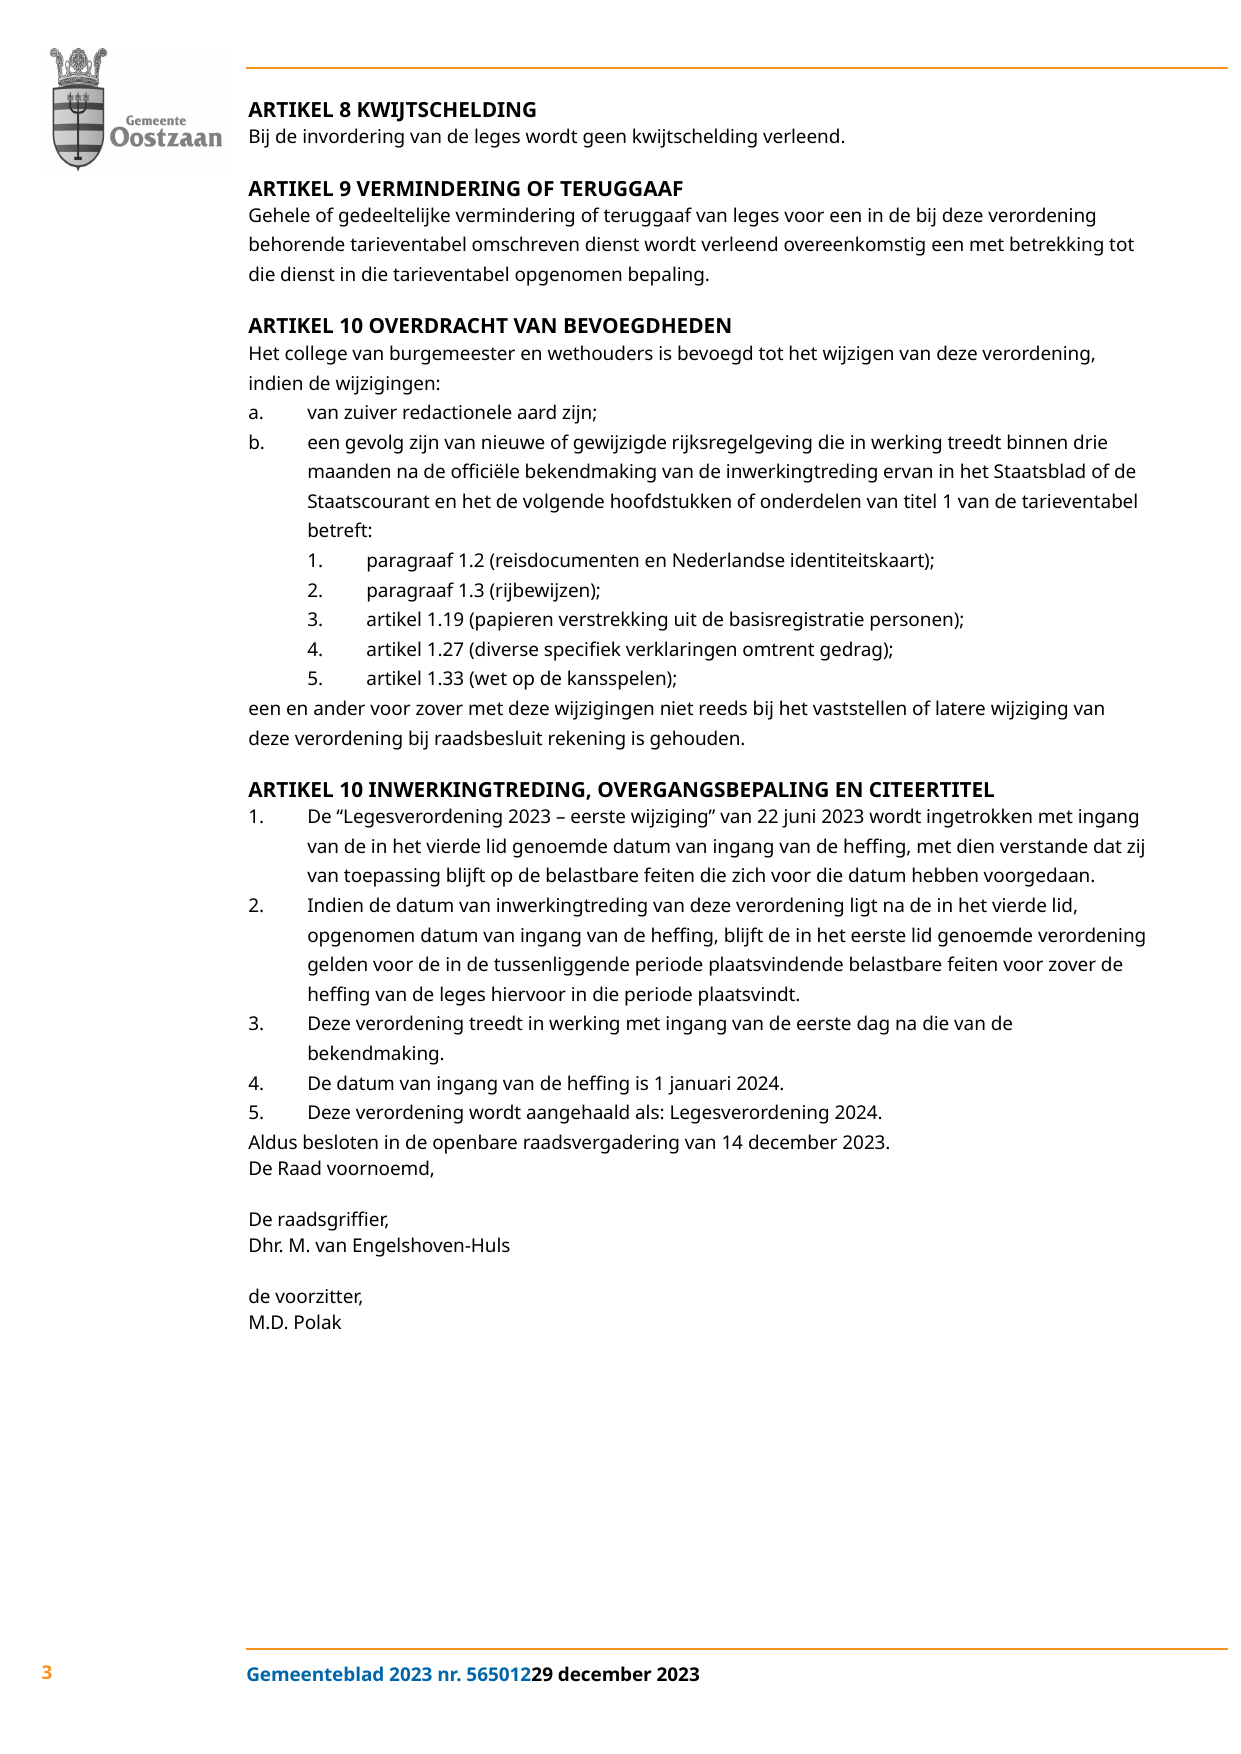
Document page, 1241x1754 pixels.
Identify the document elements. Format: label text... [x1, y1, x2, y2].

list Deze verordening wordt aangehaald als: Legesverordening 2024. [248, 1099, 1152, 1125]
text De Raad voornoemd, [248, 1155, 1152, 1180]
text Aldus besloten in de openbare raadsvergadering van 14 december 2023. [248, 1129, 1152, 1155]
text Het college van burgemeester en wethouders is bevoegd tot het wijzigen van deze verordening, indien de wijzigingen: [248, 340, 1152, 395]
list artikel 1.33 (wet op de kansspelen); [307, 666, 1152, 691]
list De ‘‘Legesverordening 2023 – eerste wijziging” van 22 juni 2023 wordt ingetrokken met ingang van de in het vierde lid genoemde datum van ingang van de heffing, met dien verstande dat zij van toepassing blijft op de belastbare feiten die zich voor die datum hebben voorgedaan. [248, 803, 1152, 888]
list De datum van ingang van de heffing is 1 januari 2024. [248, 1070, 1152, 1096]
text de voorzitter, [248, 1283, 1152, 1309]
text ARTIKEL 10 OVERDRACHT VAN BEVOEGDHEDEN [248, 312, 1152, 340]
list artikel 1.27 (diverse specifiek verklaringen omtrent gedrag); [307, 636, 1152, 662]
text De raadsgriffier, [248, 1206, 1152, 1232]
text Gehele of gedeeltelijke vermindering of teruggaaf van leges voor een in de bij deze verordening behorende tarieventabel omschreven dienst wordt verleend overeenkomstig een met betrekking tot die dienst in die tarieventabel opgenomen bepaling. [248, 202, 1152, 287]
text ARTIKEL 9 VERMINDERING OF TERUGGAAF [248, 174, 1152, 202]
list paragraaf 1.2 (reisdocumenten en Nederlandse identiteitskaart); [307, 547, 1152, 573]
list Deze verordening treedt in werking met ingang van de eerste dag na die van de bekendmaking. [248, 1011, 1152, 1066]
list een gevolg zijn van nieuwe of gewijzigde rijksregelgeving die in werking treedt binnen drie maanden na de officiële bekendmaking van de inwerkingtreding ervan in het Staatsblad of de Staatscourant en het de volgende hoofdstukken of onderdelen van titel 1 van de tarieventabel betreft: [248, 429, 1152, 543]
list paragraaf 1.3 (rijbewijzen); [307, 577, 1152, 602]
list van zuiver redactionele aard zijn; [248, 399, 1152, 425]
picture [41, 47, 231, 172]
text ARTIKEL 8 KWIJTSCHELDING [248, 95, 1152, 123]
text Dhr. M. van Engelshoven-Huls [248, 1232, 1152, 1258]
text ARTIKEL 10 INWERKINGTREDING, OVERGANGSBEPALING EN CITEERTITEL [248, 775, 1152, 803]
text een en ander voor zover met deze wijzigingen niet reeds bij het vaststellen of latere wijziging van deze verordening bij raadsbesluit rekening is gehouden. [248, 695, 1152, 750]
text Bij de invordering van de leges wordt geen kwijtschelding verleend. [248, 123, 1152, 149]
list Indien de datum van inwerkingtreding van deze verordening ligt na de in het vierde lid, opgenomen datum van ingang van de heffing, blijft de in het eerste lid genoemde verordening gelden voor de in de tussenliggende periode plaatsvindende belastbare feiten voor zover de heffing van de leges hiervoor in die periode plaatsvindt. [248, 892, 1152, 1007]
list artikel 1.19 (papieren verstrekking uit de basisregistratie personen); [307, 606, 1152, 632]
text M.D. Polak [248, 1309, 1152, 1335]
